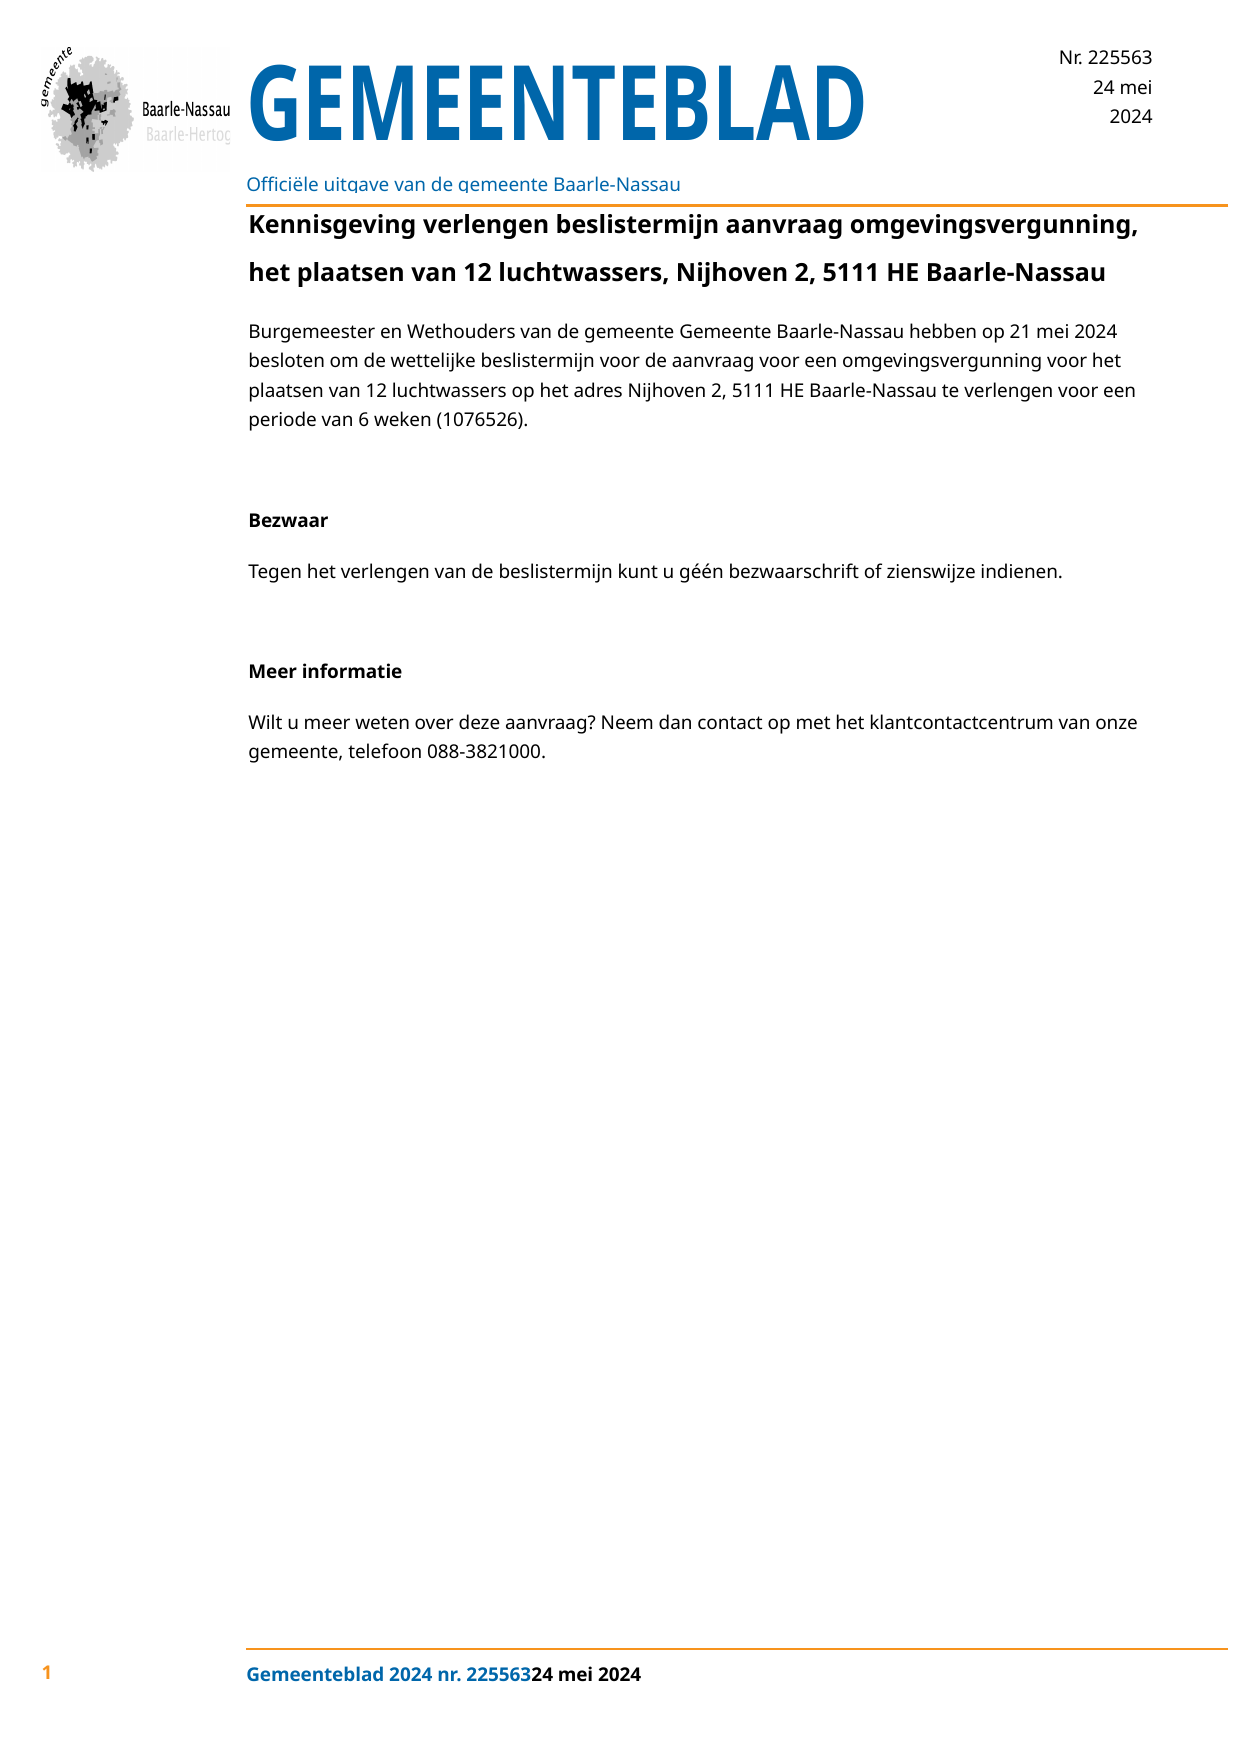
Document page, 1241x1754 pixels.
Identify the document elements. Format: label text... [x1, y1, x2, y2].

text Bezwaar [248, 507, 1152, 533]
text Tegen het verlengen van de beslistermijn kunt u géén bezwaarschrift of zienswijze indienen. [248, 558, 1152, 584]
text Burgemeester en Wethouders van de gemeente Gemeente Baarle-Nassau hebben op 21 mei 2024 besloten om de wettelijke beslistermijn voor de aanvraag voor een omgevingsvergunning voor het plaatsen van 12 luchtwassers op het adres Nijhoven 2, 5111 HE Baarle-Nassau te verlengen voor een periode van 6 weken (1076526). [248, 318, 1152, 432]
picture [41, 47, 231, 172]
text Kennisgeving verlengen beslistermijn aanvraag omgevingsvergunning, het plaatsen van 12 luchtwassers, Nijhoven 2, 5111 HE Baarle-Nassau [248, 207, 1152, 288]
text Meer informatie [248, 659, 1152, 684]
text Wilt u meer weten over deze aanvraag? Neem dan contact op met het klantcontactcentrum van onze gemeente, telefoon 088-3821000. [248, 709, 1152, 764]
